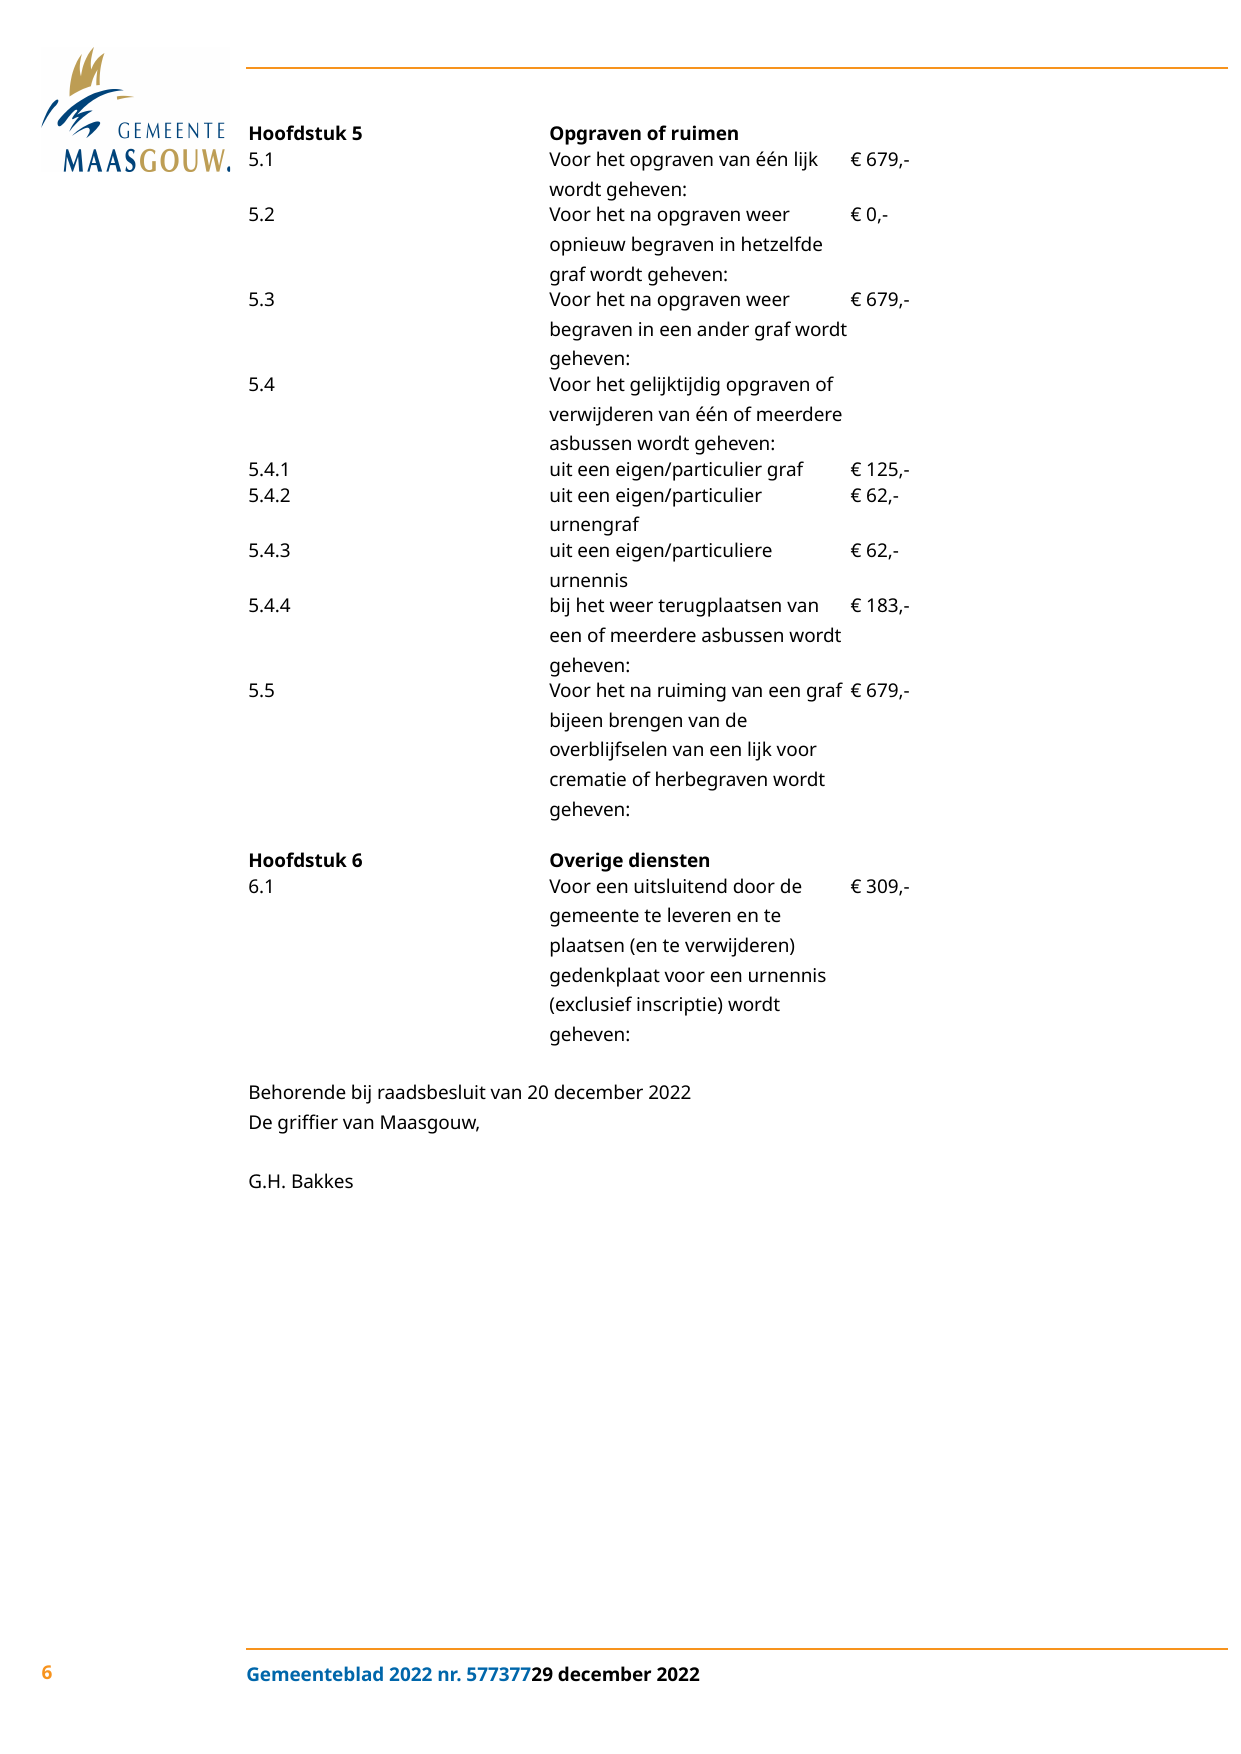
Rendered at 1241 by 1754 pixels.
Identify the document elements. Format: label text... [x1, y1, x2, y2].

table_cell 5.4 [248, 371, 549, 456]
table_cell € 62,- [850, 537, 1152, 593]
table_cell Overige diensten [549, 847, 850, 873]
table_cell Hoofdstuk 5 [248, 121, 549, 146]
table_cell [850, 822, 1152, 847]
table_cell € 309,- [850, 873, 1152, 1047]
table_cell 5.1 [248, 146, 549, 202]
table_cell € 679,- [850, 678, 1152, 822]
picture [41, 47, 231, 172]
table_cell € 125,- [850, 456, 1152, 482]
table_cell € 679,- [850, 146, 1152, 202]
table_cell Voor het na opgraven weer begraven in een ander graf wordt geheven: [549, 286, 850, 371]
table_cell Opgraven of ruimen [549, 121, 850, 146]
text De griffier van Maasgouw, [248, 1109, 1152, 1135]
table_cell 5.4.2 [248, 482, 549, 537]
table_cell 5.3 [248, 286, 549, 371]
table_cell Voor het na opgraven weer opnieuw begraven in hetzelfde graf wordt geheven: [549, 202, 850, 286]
table_cell Voor een uitsluitend door de gemeente te leveren en te plaatsen (en te verwijderen) gedenkplaat voor een urnennis (exclusief inscriptie) wordt geheven: [549, 873, 850, 1047]
table_cell [549, 822, 850, 847]
text Behorende bij raadsbesluit van 20 december 2022 [248, 1079, 1152, 1105]
table_cell Voor het na ruiming van een graf bijeen brengen van de overblijfselen van een lijk voor crematie of herbegraven wordt geheven: [549, 678, 850, 822]
table_cell Voor het opgraven van één lijk wordt geheven: [549, 146, 850, 202]
table_cell [248, 95, 549, 121]
table_cell uit een eigen/particulier urnengraf [549, 482, 850, 537]
table_cell uit een eigen/particulier graf [549, 456, 850, 482]
table_cell [248, 822, 549, 847]
table_cell € 62,- [850, 482, 1152, 537]
table_cell [850, 95, 1152, 121]
table_cell 5.2 [248, 202, 549, 286]
table_cell [850, 371, 1152, 456]
table_cell 5.5 [248, 678, 549, 822]
text G.H. Bakkes [248, 1168, 1152, 1194]
table_cell 6.1 [248, 873, 549, 1047]
table_cell bij het weer terugplaatsen van een of meerdere asbussen wordt geheven: [549, 593, 850, 677]
table_cell [850, 847, 1152, 873]
table_cell 5.4.4 [248, 593, 549, 677]
table_cell [850, 121, 1152, 146]
table_cell 5.4.3 [248, 537, 549, 593]
table_cell € 679,- [850, 286, 1152, 371]
table_cell Voor het gelijktijdig opgraven of verwijderen van één of meerdere asbussen wordt geheven: [549, 371, 850, 456]
table_cell € 183,- [850, 593, 1152, 677]
table_cell [549, 95, 850, 121]
table_cell uit een eigen/particuliere urnennis [549, 537, 850, 593]
table_cell 5.4.1 [248, 456, 549, 482]
table_cell Hoofdstuk 6 [248, 847, 549, 873]
table_cell € 0,- [850, 202, 1152, 286]
